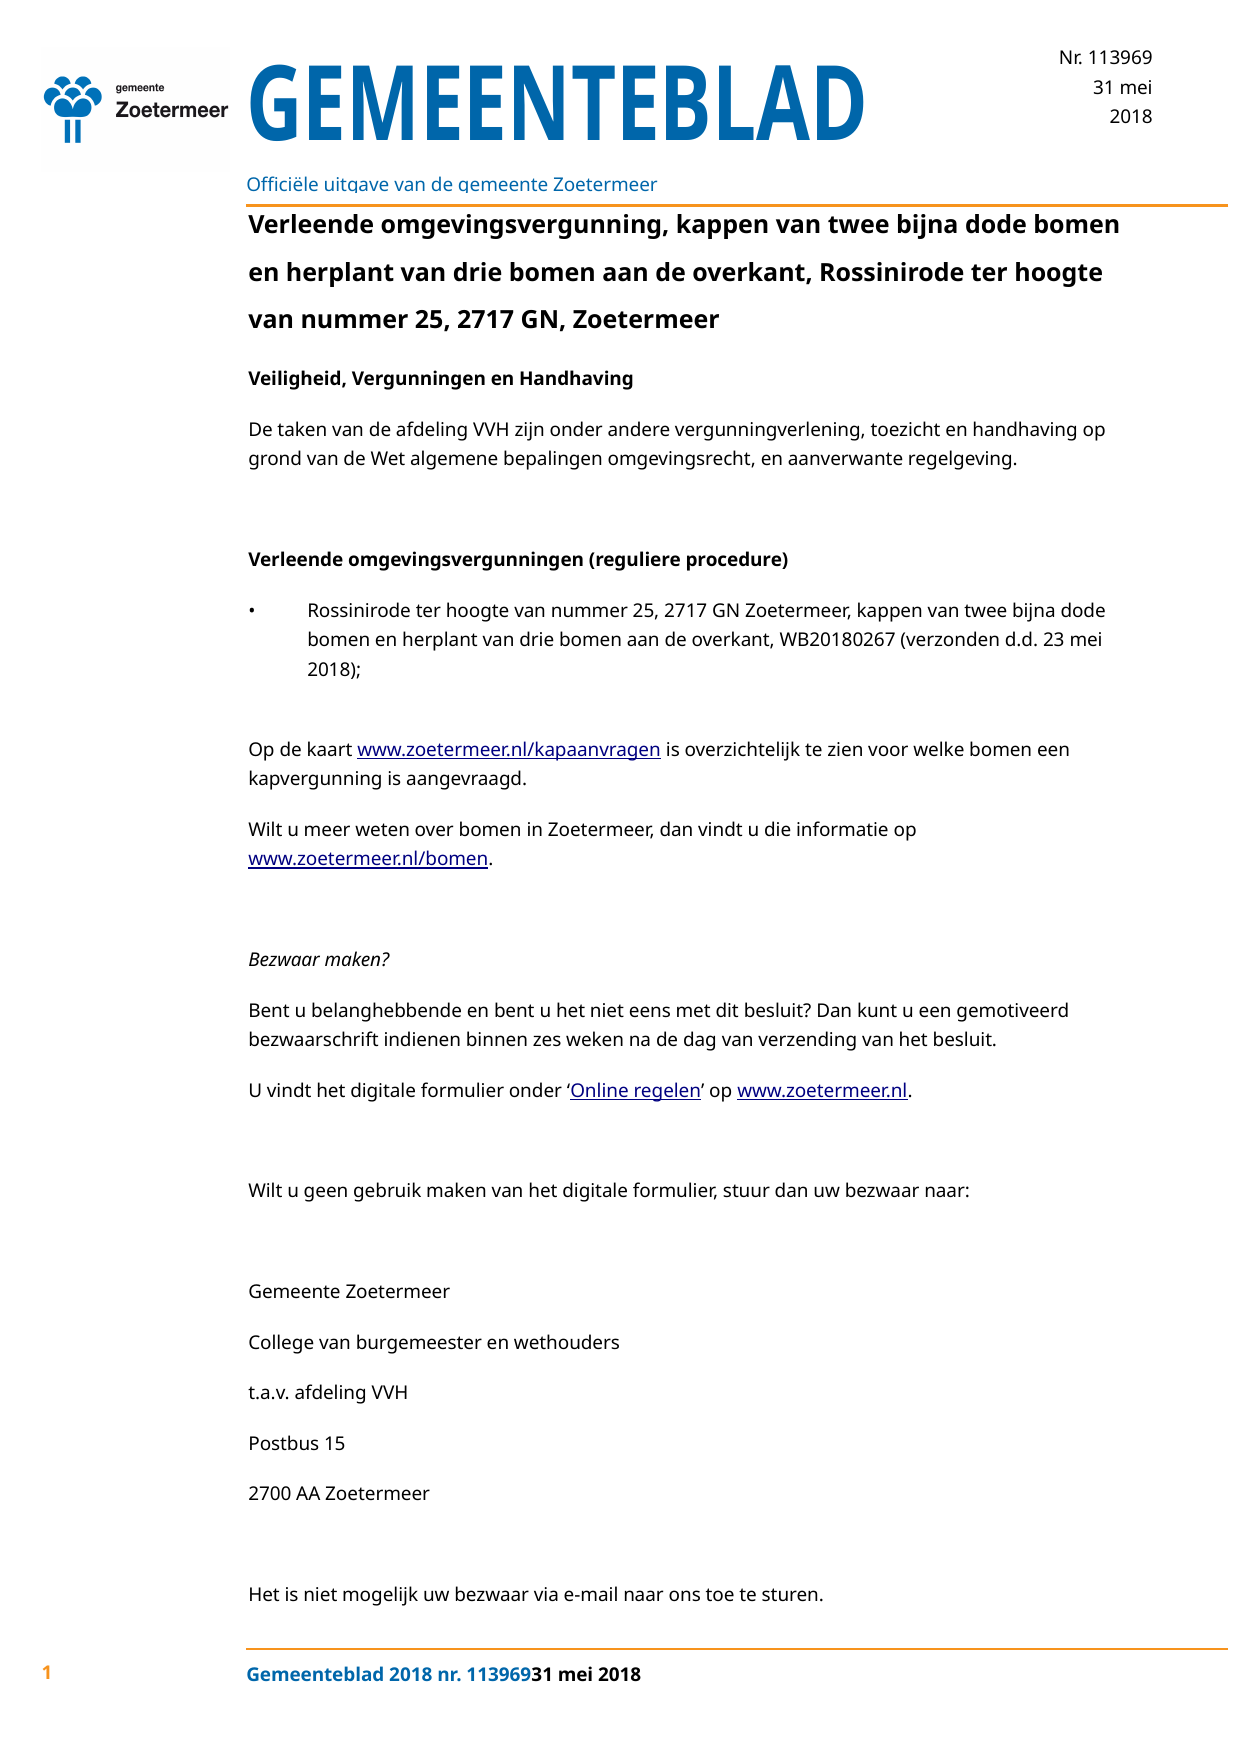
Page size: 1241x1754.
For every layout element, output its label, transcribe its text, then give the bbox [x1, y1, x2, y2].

text 2700 AA Zoetermeer [248, 1480, 1152, 1506]
list Rossinirode ter hoogte van nummer 25, 2717 GN Zoetermeer, kappen van twee bijna dode bomen en herplant van drie bomen aan de overkant, WB20180267 (verzonden d.d. 23 mei 2018); [248, 597, 1152, 682]
text De taken van de afdeling VVH zijn onder andere vergunningverlening, toezicht en handhaving op grond van de Wet algemene bepalingen omgevingsrecht, en aanverwante regelgeving. [248, 416, 1152, 471]
text Gemeente Zoetermeer [248, 1278, 1152, 1304]
text Op de kaart www.zoetermeer.nl/kapaanvragen is overzichtelijk te zien voor welke bomen een kapvergunning is aangevraagd. [248, 736, 1152, 791]
text Veiligheid, Vergunningen en Handhaving [248, 366, 1152, 391]
text Bent u belanghebbende en bent u het niet eens met dit besluit? Dan kunt u een gemotiveerd bezwaarschrift indienen binnen zes weken na de dag van verzending van het besluit. [248, 997, 1152, 1052]
text College van burgemeester en wethouders [248, 1329, 1152, 1354]
picture [41, 47, 231, 172]
text Postbus 15 [248, 1430, 1152, 1455]
text Verleende omgevingsvergunning, kappen van twee bijna dode bomen en herplant van drie bomen aan de overkant, Rossinirode ter hoogte van nummer 25, 2717 GN, Zoetermeer [248, 207, 1152, 336]
text U vindt het digitale formulier onder ‘Online regelen’ op www.zoetermeer.nl. [248, 1077, 1152, 1102]
text Bezwaar maken? [248, 946, 1152, 972]
text Wilt u geen gebruik maken van het digitale formulier, stuur dan uw bezwaar naar: [248, 1178, 1152, 1203]
text Verleende omgevingsvergunningen (reguliere procedure) [248, 546, 1152, 572]
text t.a.v. afdeling VVH [248, 1379, 1152, 1405]
text Wilt u meer weten over bomen in Zoetermeer, dan vindt u die informatie op www.zoetermeer.nl/bomen. [248, 816, 1152, 871]
text Het is niet mogelijk uw bezwaar via e-mail naar ons toe te sturen. [248, 1581, 1152, 1607]
